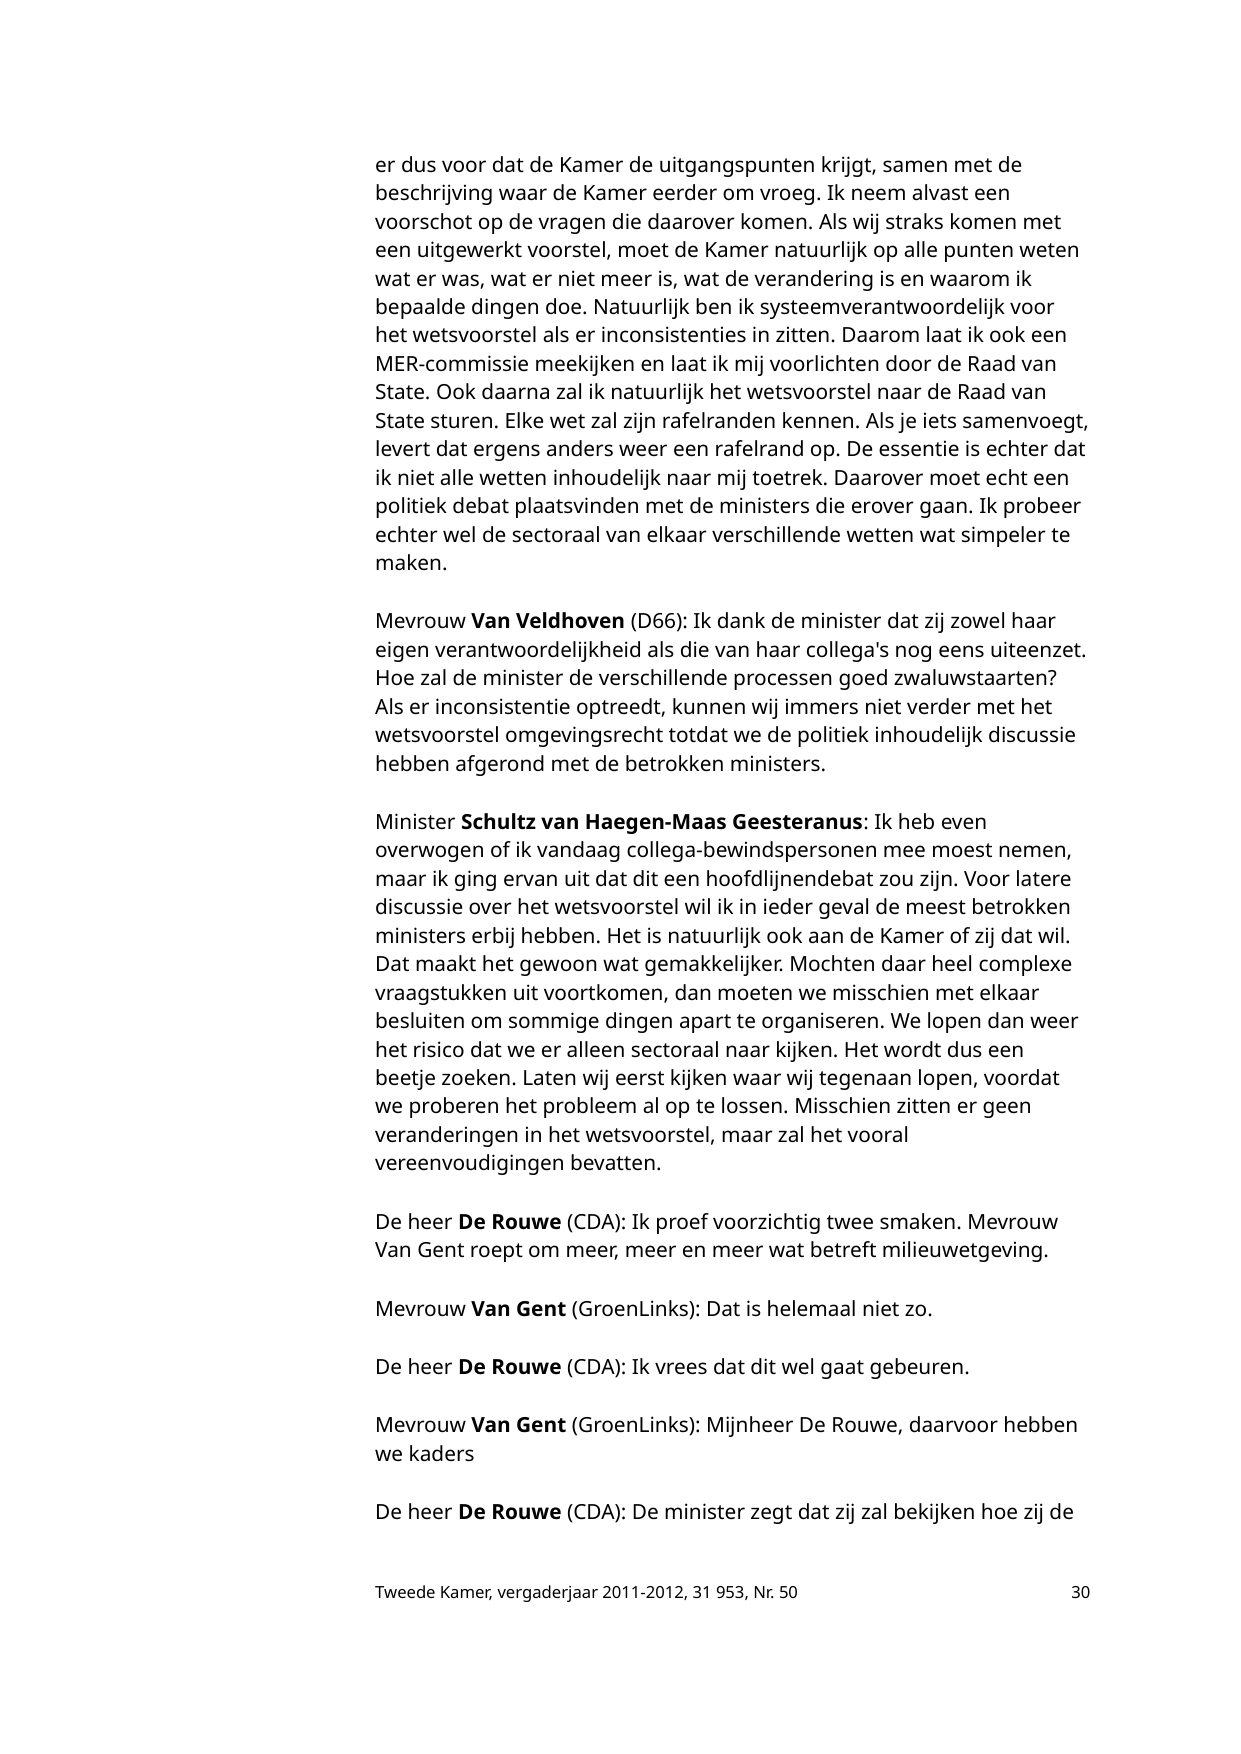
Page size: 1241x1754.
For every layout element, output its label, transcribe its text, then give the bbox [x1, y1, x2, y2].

text De heer De Rouwe (CDA): Ik proef voorzichtig twee smaken. Mevrouw Van Gent roept om meer, meer en meer wat betreft milieuwetgeving. [375, 1207, 1090, 1264]
text er dus voor dat de Kamer de uitgangspunten krijgt, samen met de beschrijving waar de Kamer eerder om vroeg. Ik neem alvast een voorschot op de vragen die daarover komen. Als wij straks komen met een uitgewerkt voorstel, moet de Kamer natuurlijk op alle punten weten wat er was, wat er niet meer is, wat de verandering is en waarom ik bepaalde dingen doe. Natuurlijk ben ik systeemverantwoordelijk voor het wetsvoorstel als er inconsistenties in zitten. Daarom laat ik ook een MER-commissie meekijken en laat ik mij voorlichten door de Raad van State. Ook daarna zal ik natuurlijk het wetsvoorstel naar de Raad van State sturen. Elke wet zal zijn rafelranden kennen. Als je iets samenvoegt, levert dat ergens anders weer een rafelrand op. De essentie is echter dat ik niet alle wetten inhoudelijk naar mij toetrek. Daarover moet echt een politiek debat plaatsvinden met de ministers die erover gaan. Ik probeer echter wel de sectoraal van elkaar verschillende wetten wat simpeler te maken. [375, 150, 1090, 577]
text De heer De Rouwe (CDA): Ik vrees dat dit wel gaat gebeuren. [375, 1352, 1090, 1381]
text Minister Schultz van Haegen-Maas Geesteranus: Ik heb even overwogen of ik vandaag collega-bewindspersonen mee moest nemen, maar ik ging ervan uit dat dit een hoofdlijnendebat zou zijn. Voor latere discussie over het wetsvoorstel wil ik in ieder geval de meest betrokken ministers erbij hebben. Het is natuurlijk ook aan de Kamer of zij dat wil. Dat maakt het gewoon wat gemakkelijker. Mochten daar heel complexe vraagstukken uit voortkomen, dan moeten we misschien met elkaar besluiten om sommige dingen apart te organiseren. We lopen dan weer het risico dat we er alleen sectoraal naar kijken. Het wordt dus een beetje zoeken. Laten wij eerst kijken waar wij tegenaan lopen, voordat we proberen het probleem al op te lossen. Misschien zitten er geen veranderingen in het wetsvoorstel, maar zal het vooral vereenvoudigingen bevatten. [375, 807, 1090, 1177]
text De heer De Rouwe (CDA): De minister zegt dat zij zal bekijken hoe zij de [375, 1497, 1090, 1526]
text Mevrouw Van Veldhoven (D66): Ik dank de minister dat zij zowel haar eigen verantwoordelijkheid als die van haar collega's nog eens uiteenzet. Hoe zal de minister de verschillende processen goed zwaluwstaarten? Als er inconsistentie optreedt, kunnen wij immers niet verder met het wetsvoorstel omgevingsrecht totdat we de politiek inhoudelijk discussie hebben afgerond met de betrokken ministers. [375, 607, 1090, 777]
text Mevrouw Van Gent (GroenLinks): Mijnheer De Rouwe, daarvoor hebben we kaders [375, 1411, 1090, 1467]
text Mevrouw Van Gent (GroenLinks): Dat is helemaal niet zo. [375, 1294, 1090, 1322]
